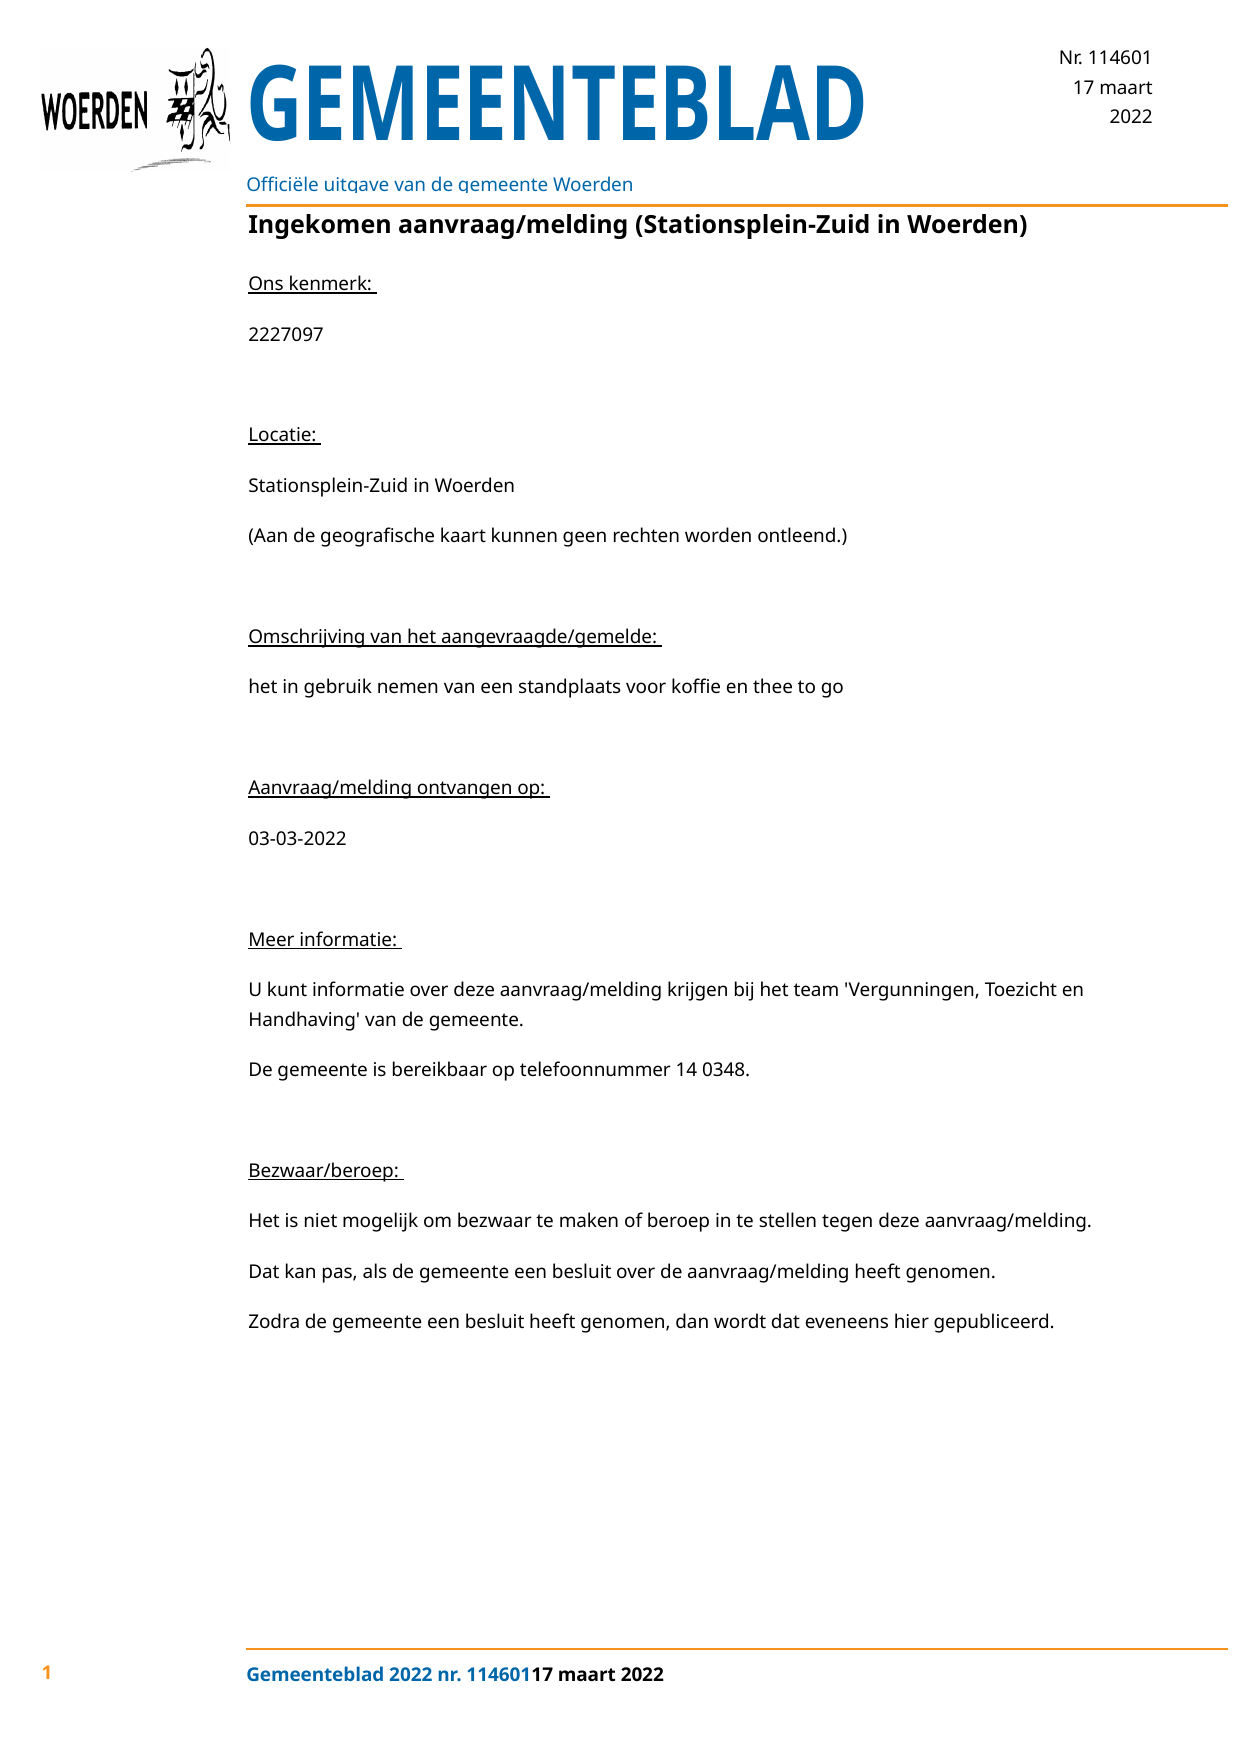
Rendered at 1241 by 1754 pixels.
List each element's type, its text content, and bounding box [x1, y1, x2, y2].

text Aanvraag/melding ontvangen op: [248, 774, 1152, 800]
text Bezwaar/beroep: [248, 1157, 1152, 1183]
picture [41, 47, 231, 172]
text Ingekomen aanvraag/melding (Stationsplein-Zuid in Woerden) [248, 207, 1152, 241]
text Zodra de gemeente een besluit heeft genomen, dan wordt dat eveneens hier gepubliceerd. [248, 1308, 1152, 1334]
text De gemeente is bereikbaar op telefoonnummer 14 0348. [248, 1056, 1152, 1082]
text Ons kenmerk: [248, 270, 1152, 296]
text Het is niet mogelijk om bezwaar te maken of beroep in te stellen tegen deze aanvraag/melding. [248, 1207, 1152, 1233]
text Omschrijving van het aangevraagde/gemelde: [248, 623, 1152, 649]
text (Aan de geografische kaart kunnen geen rechten worden ontleend.) [248, 522, 1152, 548]
text Stationsplein-Zuid in Woerden [248, 472, 1152, 498]
text U kunt informatie over deze aanvraag/melding krijgen bij het team 'Vergunningen, Toezicht en Handhaving' van de gemeente. [248, 976, 1152, 1031]
text 2227097 [248, 321, 1152, 346]
text Dat kan pas, als de gemeente een besluit over de aanvraag/melding heeft genomen. [248, 1258, 1152, 1283]
text Locatie: [248, 422, 1152, 447]
text het in gebruik nemen van een standplaats voor koffie en thee to go [248, 674, 1152, 699]
text 03-03-2022 [248, 825, 1152, 851]
text Meer informatie: [248, 926, 1152, 951]
